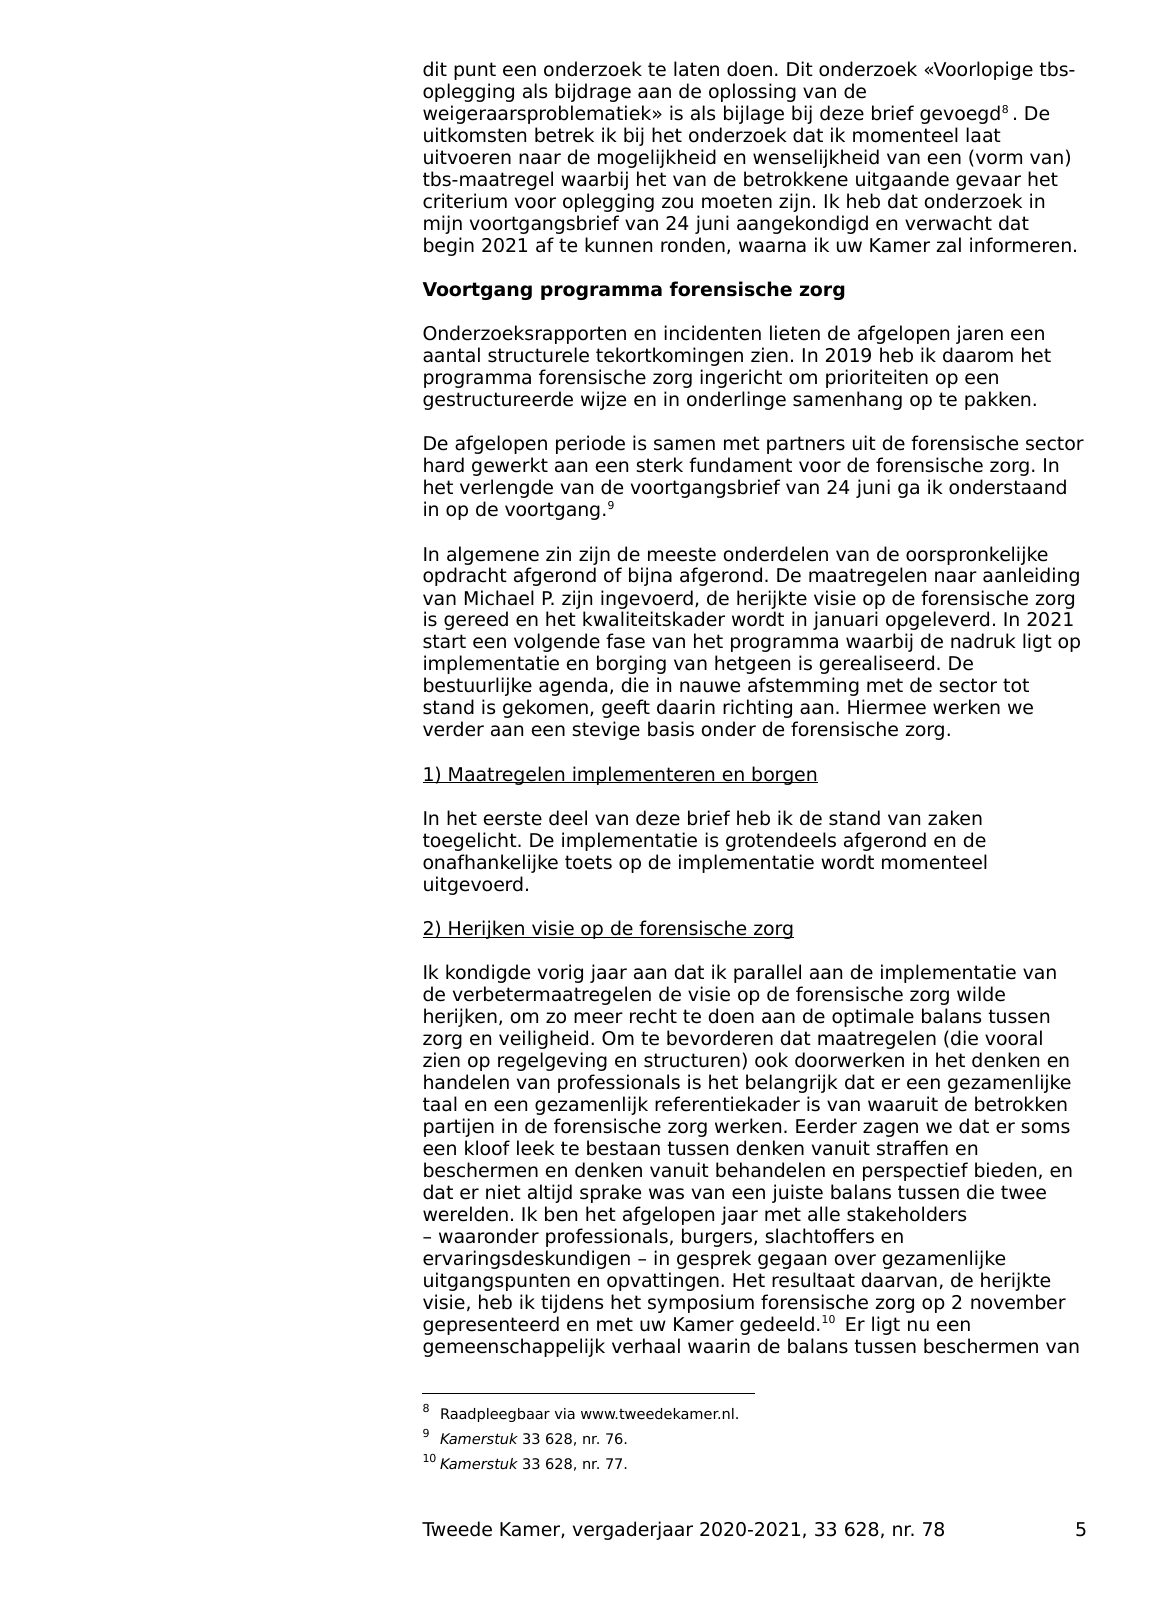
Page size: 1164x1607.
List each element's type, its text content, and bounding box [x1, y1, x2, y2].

text Kamerstuk 33 628, nr. 76. [422, 1427, 1087, 1449]
subtitle 1) Maatregelen implementeren en borgen [422, 763, 1087, 785]
text Ik kondigde vorig jaar aan dat ik parallel aan de implementatie van de verbetermaatregelen de visie op de forensische zorg wilde herijken, om zo meer recht te doen aan de optimale balans tussen zorg en veiligheid. Om te bevorderen dat maatregelen (die vooral zien op regelgeving en structuren) ook doorwerken in het denken en handelen van professionals is het belangrijk dat er een gezamenlijke taal en een gezamenlijk referentiekader is van waaruit de betrokken partijen in de forensische zorg werken. Eerder zagen we dat er soms een kloof leek te bestaan tussen denken vanuit straffen en beschermen en denken vanuit behandelen en perspectief bieden, en dat er niet altijd sprake was van een juiste balans tussen die twee werelden. Ik ben het afgelopen jaar met alle stakeholders – waaronder professionals, burgers, slachtoffers en ervaringsdeskundigen – in gesprek gegaan over gezamenlijke uitgangspunten en opvattingen. Het resultaat daarvan, de herijkte visie, heb ik tijdens het symposium forensische zorg op 2 november gepresenteerd en met uw Kamer gedeeld. Er ligt nu een gemeenschappelijk verhaal waarin de balans tussen beschermen van [422, 962, 1087, 1357]
text In het eerste deel van deze brief heb ik de stand van zaken toegelicht. De implementatie is grotendeels afgerond en de onafhankelijke toets op de implementatie wordt momenteel uitgevoerd. [422, 808, 1087, 896]
text De afgelopen periode is samen met partners uit de forensische sector hard gewerkt aan een sterk fundament voor de forensische zorg. In het verlengde van de voortgangsbrief van 24 juni ga ik onderstaand in op de voortgang. [422, 433, 1087, 521]
subtitle Voortgang programma forensische zorg [422, 279, 1087, 301]
text Raadpleegbaar via www.tweedekamer.nl. [422, 1402, 1087, 1424]
text dit punt een onderzoek te laten doen. Dit onderzoek «Voorlopige tbs-oplegging als bijdrage aan de oplossing van de weigeraarsproblematiek» is als bijlage bij deze brief gevoegd. De uitkomsten betrek ik bij het onderzoek dat ik momenteel laat uitvoeren naar de mogelijkheid en wenselijkheid van een (vorm van) tbs-maatregel waarbij het van de betrokkene uitgaande gevaar het criterium voor oplegging zou moeten zijn. Ik heb dat onderzoek in mijn voortgangsbrief van 24 juni aangekondigd en verwacht dat begin 2021 af te kunnen ronden, waarna ik uw Kamer zal informeren. [422, 59, 1087, 257]
text Onderzoeksrapporten en incidenten lieten de afgelopen jaren een aantal structurele tekortkomingen zien. In 2019 heb ik daarom het programma forensische zorg ingericht om prioriteiten op een gestructureerde wijze en in onderlinge samenhang op te pakken. [422, 323, 1087, 411]
text Kamerstuk 33 628, nr. 77. [422, 1452, 1087, 1474]
text In algemene zin zijn de meeste onderdelen van de oorspronkelijke opdracht afgerond of bijna afgerond. De maatregelen naar aanleiding van Michael P. zijn ingevoerd, de herijkte visie op de forensische zorg is gereed en het kwaliteitskader wordt in januari opgeleverd. In 2021 start een volgende fase van het programma waarbij de nadruk ligt op implementatie en borging van hetgeen is gerealiseerd. De bestuurlijke agenda, die in nauwe afstemming met de sector tot stand is gekomen, geeft daarin richting aan. Hiermee werken we verder aan een stevige basis onder de forensische zorg. [422, 543, 1087, 741]
subtitle 2) Herijken visie op de forensische zorg [422, 918, 1087, 940]
